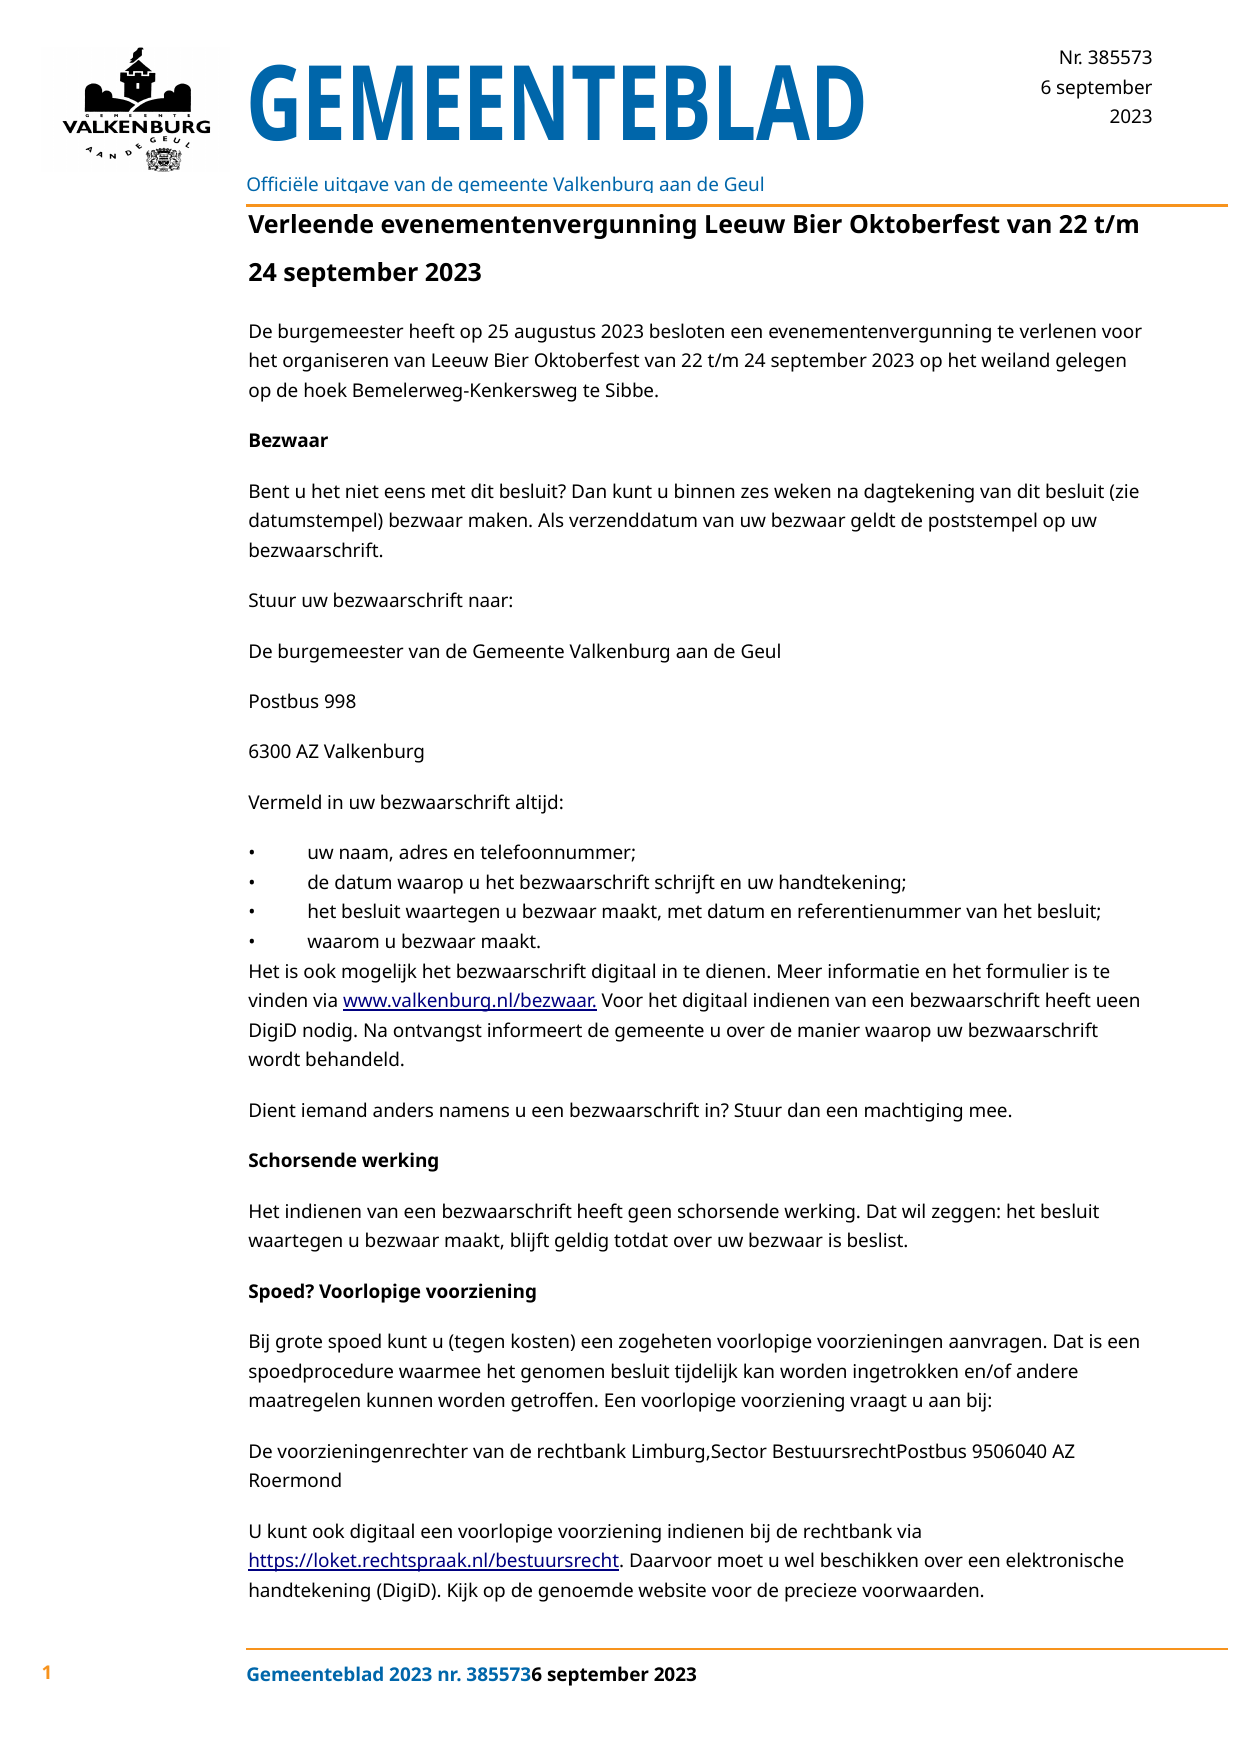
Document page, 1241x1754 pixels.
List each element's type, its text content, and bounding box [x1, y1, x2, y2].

text Het is ook mogelijk het bezwaarschrift digitaal in te dienen. Meer informatie en het formulier is te vinden via www.valkenburg.nl/bezwaar. Voor het digitaal indienen van een bezwaarschrift heeft ueen DigiD nodig. Na ontvangst informeert de gemeente u over de manier waarop uw bezwaarschrift wordt behandeld. [248, 958, 1152, 1072]
text Dient iemand anders namens u een bezwaarschrift in? Stuur dan een machtiging mee. [248, 1097, 1152, 1123]
text De voorzieningenrechter van de rechtbank Limburg,Sector BestuursrechtPostbus 9506040 AZ Roermond [248, 1438, 1152, 1493]
list uw naam, adres en telefoonnummer; [248, 839, 1152, 865]
list het besluit waartegen u bezwaar maakt, met datum en referentienummer van het besluit; [248, 899, 1152, 924]
text Spoed? Voorlopige voorziening [248, 1278, 1152, 1304]
text Vermeld in uw bezwaarschrift altijd: [248, 789, 1152, 815]
text De burgemeester heeft op 25 augustus 2023 besloten een evenementenvergunning te verlenen voor het organiseren van Leeuw Bier Oktoberfest van 22 t/m 24 september 2023 op het weiland gelegen op de hoek Bemelerweg-Kenkersweg te Sibbe. [248, 318, 1152, 403]
picture [41, 47, 231, 172]
text Bezwaar [248, 427, 1152, 453]
text Schorsende werking [248, 1147, 1152, 1173]
text Bent u het niet eens met dit besluit? Dan kunt u binnen zes weken na dagtekening van dit besluit (zie datumstempel) bezwaar maken. Als verzenddatum van uw bezwaar geldt de poststempel op uw bezwaarschrift. [248, 478, 1152, 563]
text Bij grote spoed kunt u (tegen kosten) een zogeheten voorlopige voorzieningen aanvragen. Dat is een spoedprocedure waarmee het genomen besluit tijdelijk kan worden ingetrokken en/of andere maatregelen kunnen worden getroffen. Een voorlopige voorziening vraagt u aan bij: [248, 1328, 1152, 1413]
text Postbus 998 [248, 688, 1152, 714]
text U kunt ook digitaal een voorlopige voorziening indienen bij de rechtbank via https://loket.rechtspraak.nl/bestuursrecht. Daarvoor moet u wel beschikken over een elektronische handtekening (DigiD). Kijk op de genoemde website voor de precieze voorwaarden. [248, 1518, 1152, 1603]
text Verleende evenementenvergunning Leeuw Bier Oktoberfest van 22 t/m 24 september 2023 [248, 207, 1152, 288]
list waarom u bezwaar maakt. [248, 928, 1152, 954]
text Het indienen van een bezwaarschrift heeft geen schorsende werking. Dat wil zeggen: het besluit waartegen u bezwaar maakt, blijft geldig totdat over uw bezwaar is beslist. [248, 1198, 1152, 1253]
text De burgemeester van de Gemeente Valkenburg aan de Geul [248, 638, 1152, 664]
list de datum waarop u het bezwaarschrift schrijft en uw handtekening; [248, 869, 1152, 895]
text 6300 AZ Valkenburg [248, 739, 1152, 764]
text Stuur uw bezwaarschrift naar: [248, 587, 1152, 613]
